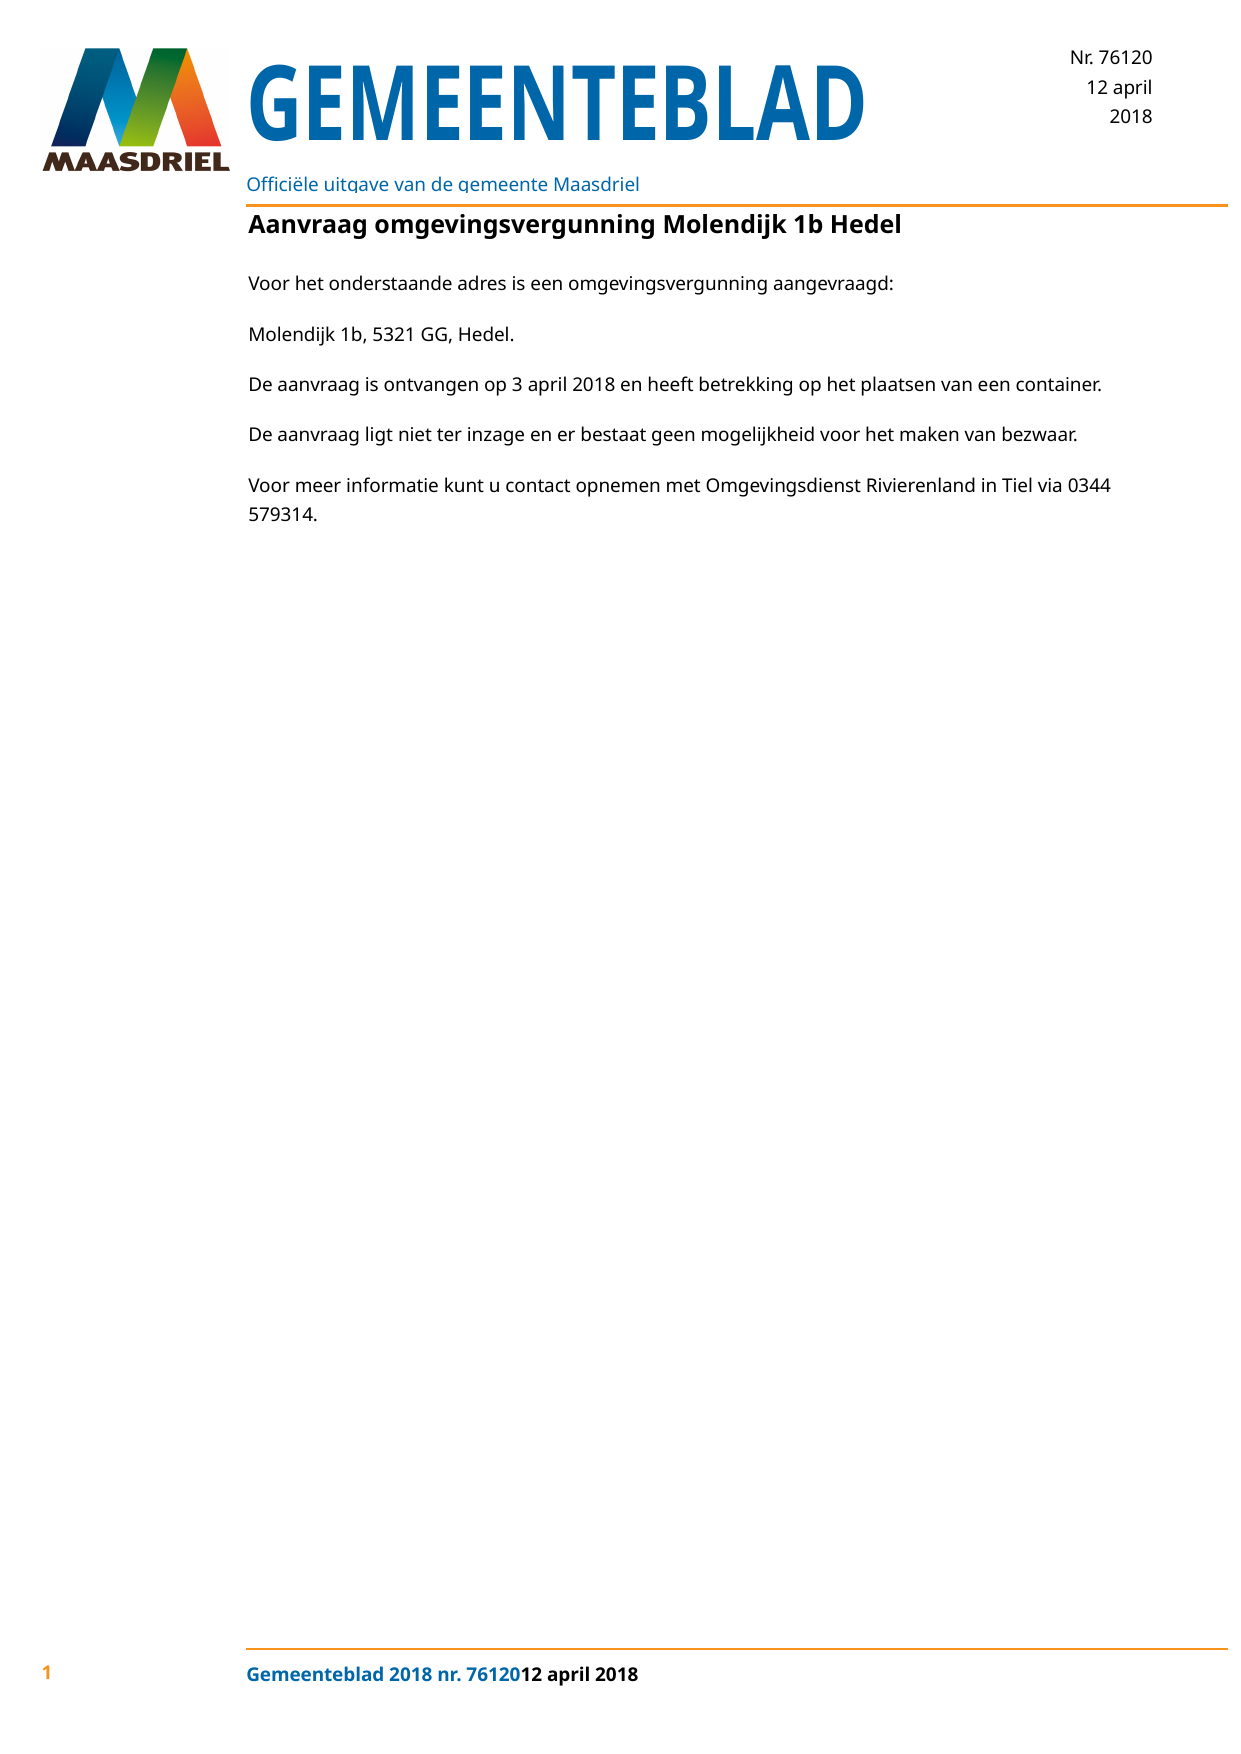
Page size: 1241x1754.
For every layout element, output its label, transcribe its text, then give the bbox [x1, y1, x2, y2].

text Aanvraag omgevingsvergunning Molendijk 1b Hedel [248, 207, 1152, 241]
text Voor meer informatie kunt u contact opnemen met Omgevingsdienst Rivierenland in Tiel via 0344 579314. [248, 472, 1152, 527]
picture [41, 47, 231, 172]
text De aanvraag ligt niet ter inzage en er bestaat geen mogelijkheid voor het maken van bezwaar. [248, 422, 1152, 447]
text Molendijk 1b, 5321 GG, Hedel. [248, 321, 1152, 346]
text De aanvraag is ontvangen op 3 april 2018 en heeft betrekking op het plaatsen van een container. [248, 371, 1152, 397]
text Voor het onderstaande adres is een omgevingsvergunning aangevraagd: [248, 270, 1152, 296]
